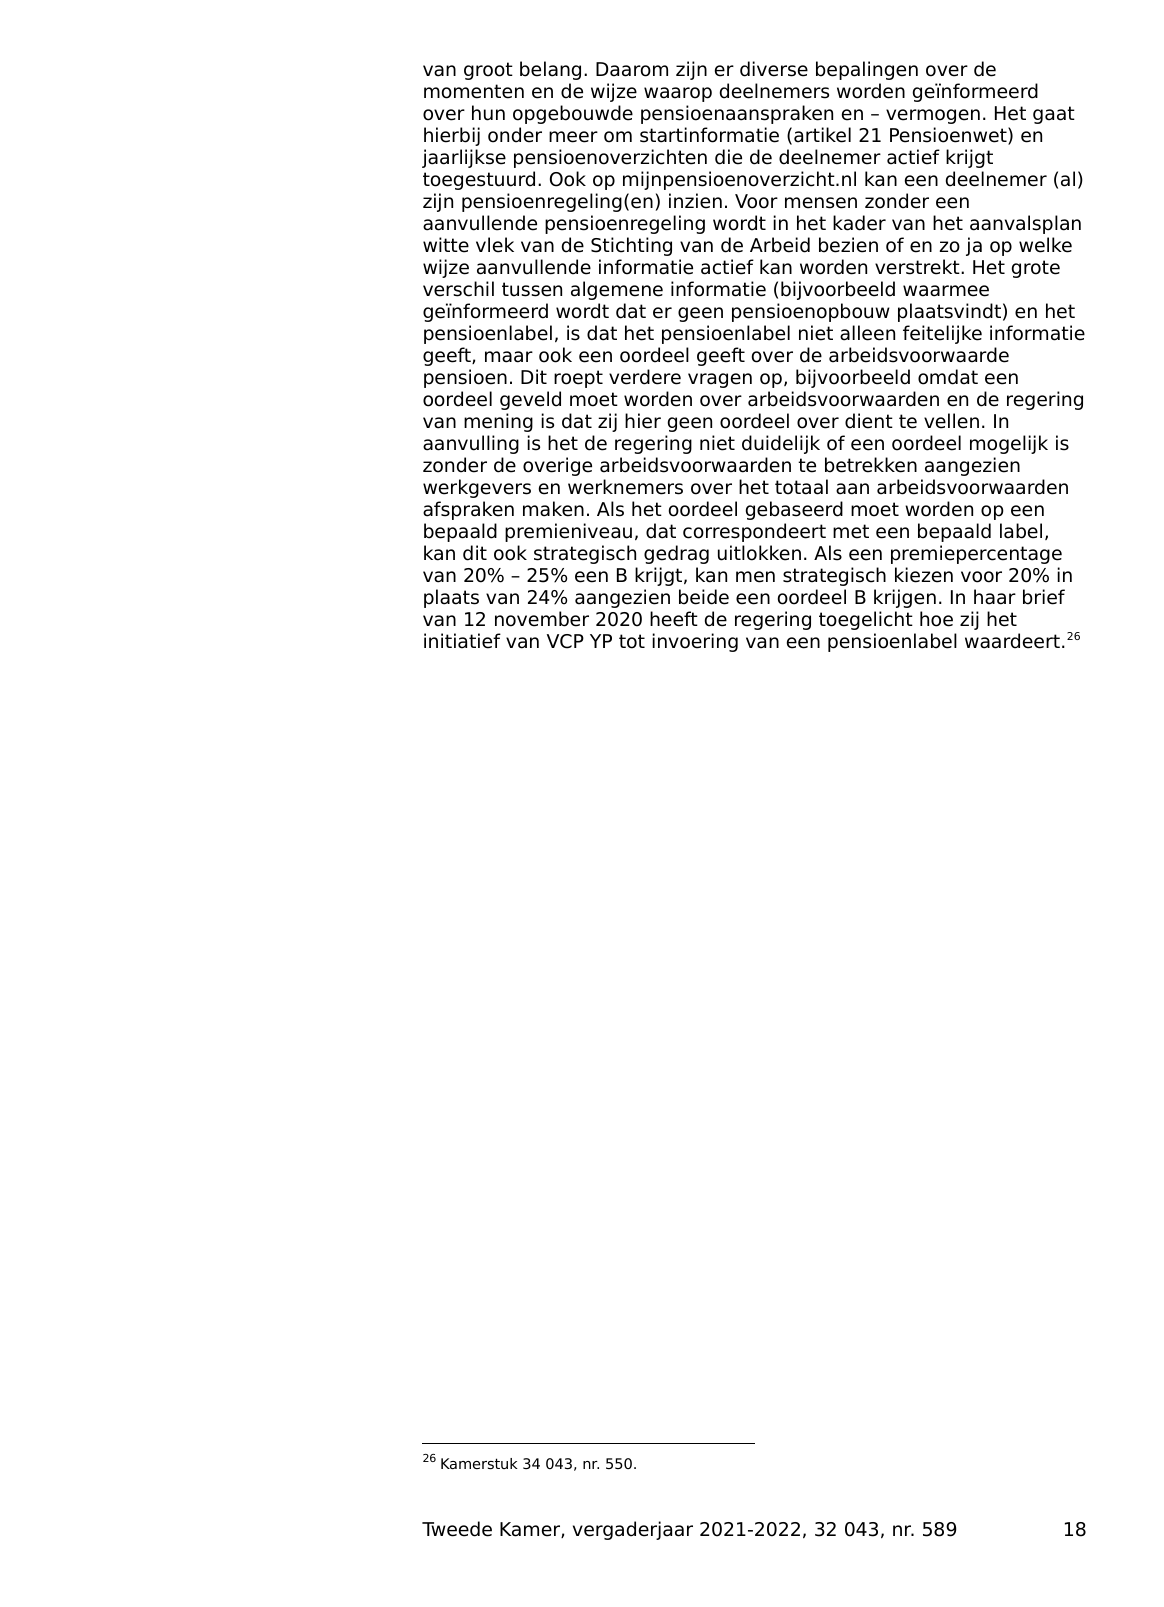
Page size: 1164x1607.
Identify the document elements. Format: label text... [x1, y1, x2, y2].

text van groot belang. Daarom zijn er diverse bepalingen over de momenten en de wijze waarop deelnemers worden geïnformeerd over hun opgebouwde pensioenaanspraken en – vermogen. Het gaat hierbij onder meer om startinformatie (artikel 21 Pensioenwet) en jaarlijkse pensioenoverzichten die de deelnemer actief krijgt toegestuurd. Ook op mijnpensioenoverzicht.nl kan een deelnemer (al) zijn pensioenregeling(en) inzien. Voor mensen zonder een aanvullende pensioenregeling wordt in het kader van het aanvalsplan witte vlek van de Stichting van de Arbeid bezien of en zo ja op welke wijze aanvullende informatie actief kan worden verstrekt. Het grote verschil tussen algemene informatie (bijvoorbeeld waarmee geïnformeerd wordt dat er geen pensioenopbouw plaatsvindt) en het pensioenlabel, is dat het pensioenlabel niet alleen feitelijke informatie geeft, maar ook een oordeel geeft over de arbeidsvoorwaarde pensioen. Dit roept verdere vragen op, bijvoorbeeld omdat een oordeel geveld moet worden over arbeidsvoorwaarden en de regering van mening is dat zij hier geen oordeel over dient te vellen. In aanvulling is het de regering niet duidelijk of een oordeel mogelijk is zonder de overige arbeidsvoorwaarden te betrekken aangezien werkgevers en werknemers over het totaal aan arbeidsvoorwaarden afspraken maken. Als het oordeel gebaseerd moet worden op een bepaald premieniveau, dat correspondeert met een bepaald label, kan dit ook strategisch gedrag uitlokken. Als een premiepercentage van 20% – 25% een B krijgt, kan men strategisch kiezen voor 20% in plaats van 24% aangezien beide een oordeel B krijgen. In haar brief van 12 november 2020 heeft de regering toegelicht hoe zij het initiatief van VCP YP tot invoering van een pensioenlabel waardeert. [422, 59, 1087, 652]
text Kamerstuk 34 043, nr. 550. [422, 1452, 1087, 1474]
